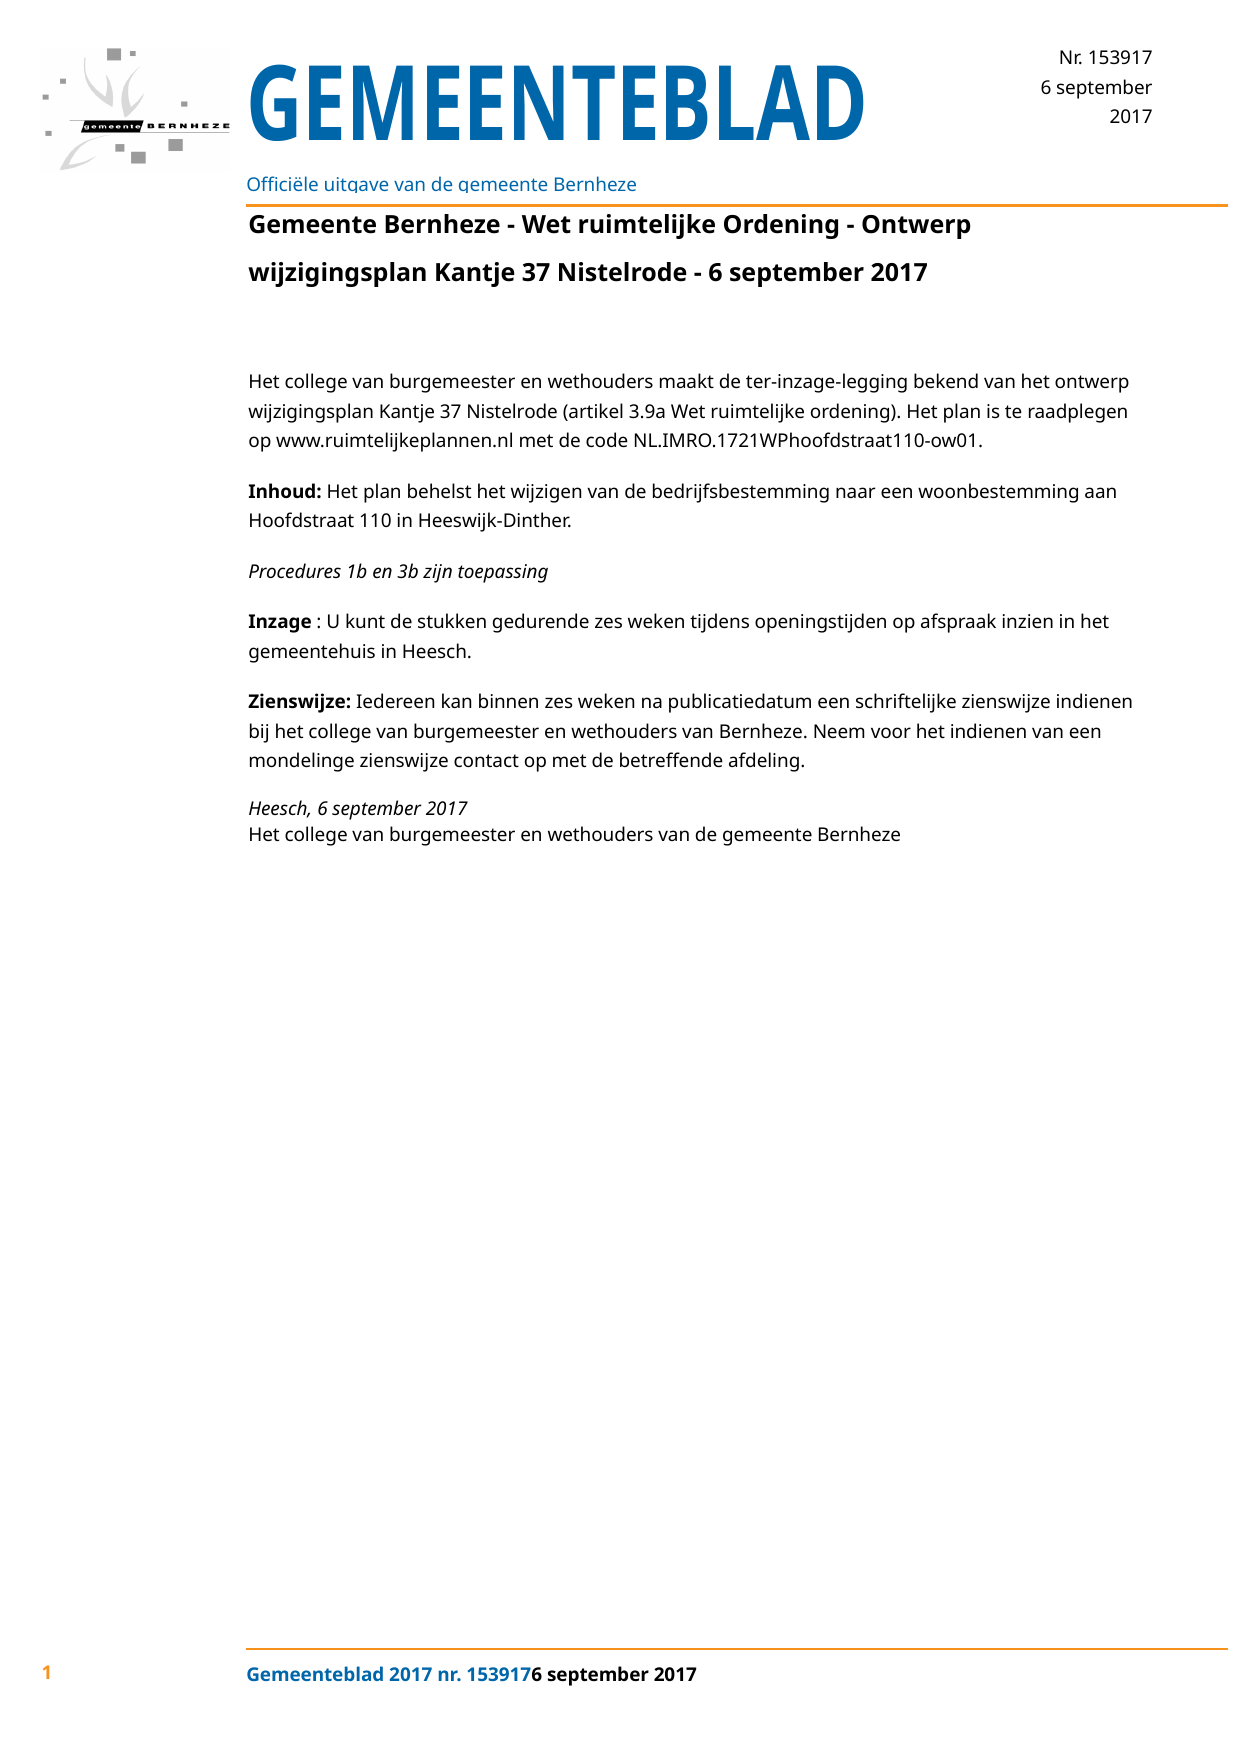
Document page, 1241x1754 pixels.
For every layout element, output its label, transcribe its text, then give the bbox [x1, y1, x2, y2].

text Heesch, 6 september 2017 [248, 795, 1152, 821]
picture [41, 47, 231, 172]
text Procedures 1b en 3b zijn toepassing [248, 558, 1152, 584]
text Inzage : U kunt de stukken gedurende zes weken tijdens openingstijden op afspraak inzien in het gemeentehuis in Heesch. [248, 608, 1152, 664]
text Het college van burgemeester en wethouders van de gemeente Bernheze [248, 821, 1152, 847]
text Gemeente Bernheze - Wet ruimtelijke Ordening - Ontwerp wijzigingsplan Kantje 37 Nistelrode - 6 september 2017 [248, 207, 1152, 288]
text Zienswijze: Iedereen kan binnen zes weken na publicatiedatum een schriftelijke zienswijze indienen bij het college van burgemeester en wethouders van Bernheze. Neem voor het indienen van een mondelinge zienswijze contact op met de betreffende afdeling. [248, 688, 1152, 773]
text Inhoud: Het plan behelst het wijzigen van de bedrijfsbestemming naar een woonbestemming aan Hoofdstraat 110 in Heeswijk-Dinther. [248, 478, 1152, 533]
text Het college van burgemeester en wethouders maakt de ter-inzage-legging bekend van het ontwerp wijzigingsplan Kantje 37 Nistelrode (artikel 3.9a Wet ruimtelijke ordening). Het plan is te raadplegen op www.ruimtelijkeplannen.nl met de code NL.IMRO.1721WPhoofdstraat110-ow01. [248, 368, 1152, 453]
